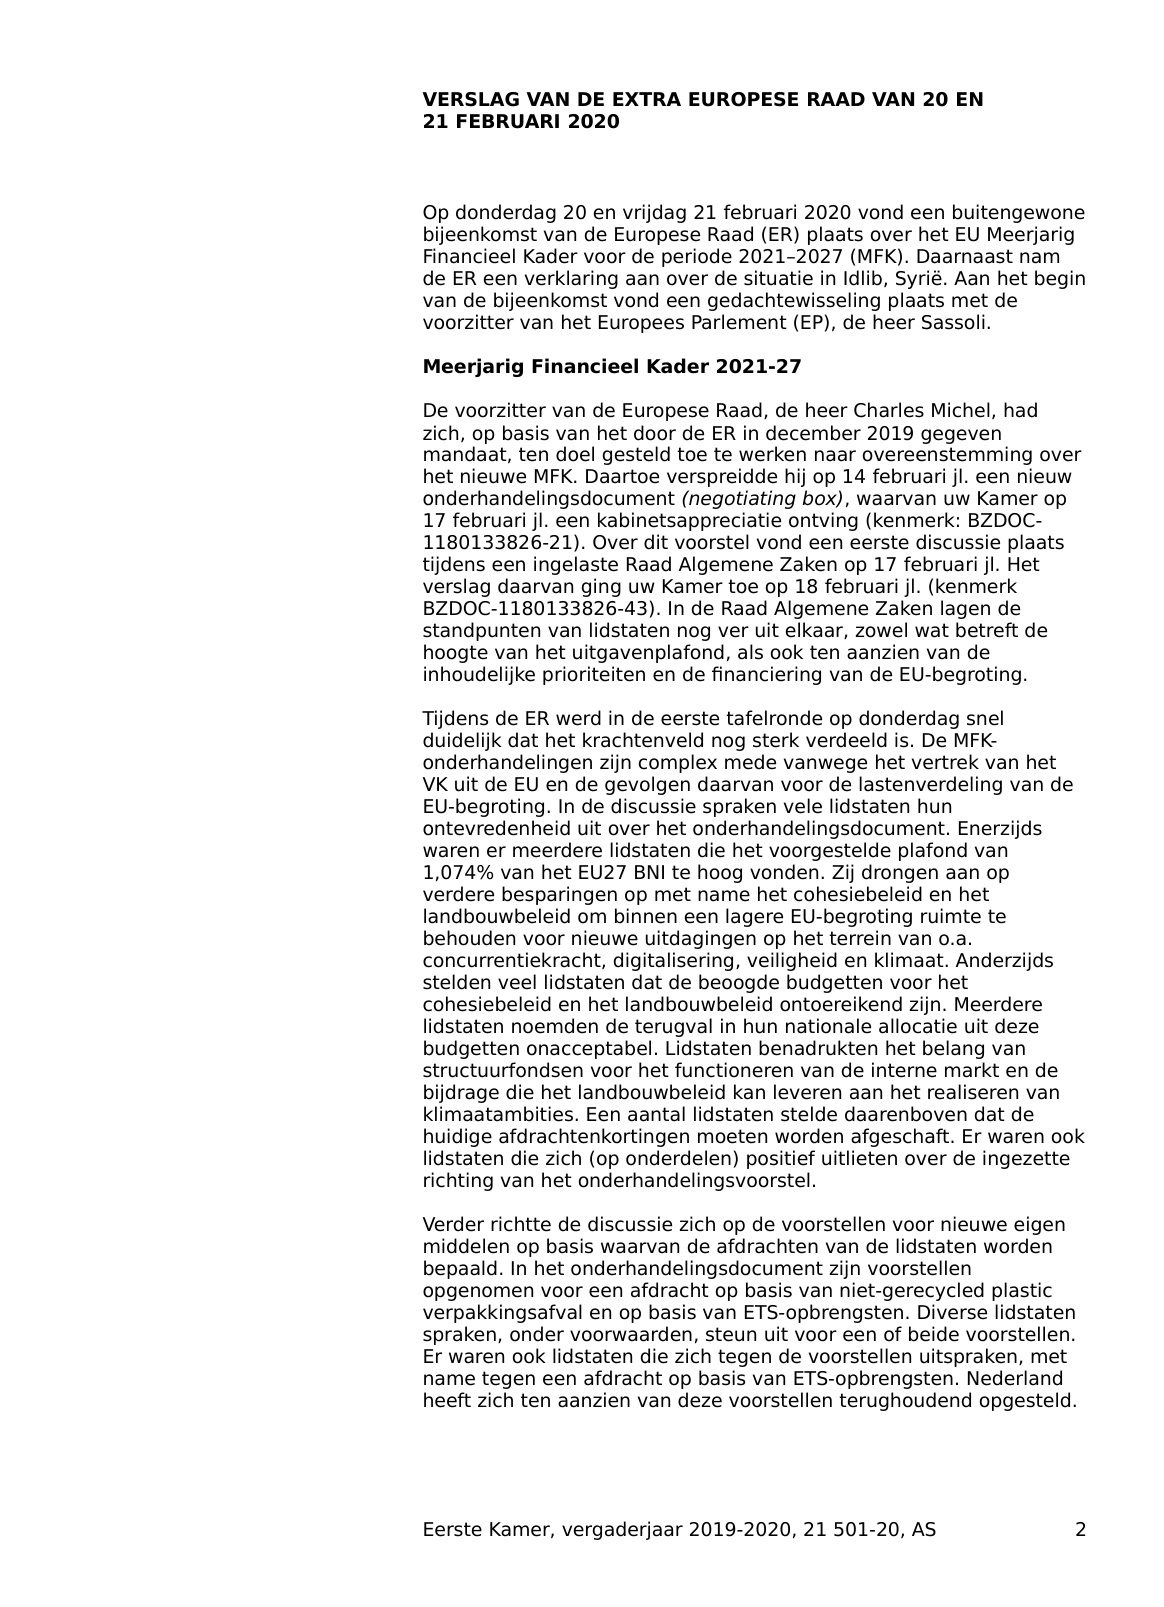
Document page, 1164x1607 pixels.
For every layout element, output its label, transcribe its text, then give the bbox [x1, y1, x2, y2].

text Op donderdag 20 en vrijdag 21 februari 2020 vond een buitengewone bijeenkomst van de Europese Raad (ER) plaats over het EU Meerjarig Financieel Kader voor de periode 2021–2027 (MFK). Daarnaast nam de ER een verklaring aan over de situatie in Idlib, Syrië. Aan het begin van de bijeenkomst vond een gedachtewisseling plaats met de voorzitter van het Europees Parlement (EP), de heer Sassoli. [422, 202, 1087, 334]
text Tijdens de ER werd in de eerste tafelronde op donderdag snel duidelijk dat het krachtenveld nog sterk verdeeld is. De MFK-onderhandelingen zijn complex mede vanwege het vertrek van het VK uit de EU en de gevolgen daarvan voor de lastenverdeling van de EU-begroting. In de discussie spraken vele lidstaten hun ontevredenheid uit over het onderhandelingsdocument. Enerzijds waren er meerdere lidstaten die het voorgestelde plafond van 1,074% van het EU27 BNI te hoog vonden. Zij drongen aan op verdere besparingen op met name het cohesiebeleid en het landbouwbeleid om binnen een lagere EU-begroting ruimte te behouden voor nieuwe uitdagingen op het terrein van o.a. concurrentiekracht, digitalisering, veiligheid en klimaat. Anderzijds stelden veel lidstaten dat de beoogde budgetten voor het cohesiebeleid en het landbouwbeleid ontoereikend zijn. Meerdere lidstaten noemden de terugval in hun nationale allocatie uit deze budgetten onacceptabel. Lidstaten benadrukten het belang van structuurfondsen voor het functioneren van de interne markt en de bijdrage die het landbouwbeleid kan leveren aan het realiseren van klimaatambities. Een aantal lidstaten stelde daarenboven dat de huidige afdrachtenkortingen moeten worden afgeschaft. Er waren ook lidstaten die zich (op onderdelen) positief uitlieten over de ingezette richting van het onderhandelingsvoorstel. [422, 708, 1087, 1192]
text Verder richtte de discussie zich op de voorstellen voor nieuwe eigen middelen op basis waarvan de afdrachten van de lidstaten worden bepaald. In het onderhandelingsdocument zijn voorstellen opgenomen voor een afdracht op basis van niet-gerecycled plastic verpakkingsafval en op basis van ETS-opbrengsten. Diverse lidstaten spraken, onder voorwaarden, steun uit voor een of beide voorstellen. Er waren ook lidstaten die zich tegen de voorstellen uitspraken, met name tegen een afdracht op basis van ETS-opbrengsten. Nederland heeft zich ten aanzien van deze voorstellen terughoudend opgesteld. [422, 1214, 1087, 1412]
subtitle Meerjarig Financieel Kader 2021-27 [422, 356, 1087, 378]
subtitle VERSLAG VAN DE EXTRA EUROPESE RAAD VAN 20 EN 21 FEBRUARI 2020 [422, 89, 1087, 133]
text De voorzitter van de Europese Raad, de heer Charles Michel, had zich, op basis van het door de ER in december 2019 gegeven mandaat, ten doel gesteld toe te werken naar overeenstemming over het nieuwe MFK. Daartoe verspreidde hij op 14 februari jl. een nieuw onderhandelingsdocument (negotiating box), waarvan uw Kamer op 17 februari jl. een kabinetsappreciatie ontving (kenmerk: BZDOC-1180133826-21). Over dit voorstel vond een eerste discussie plaats tijdens een ingelaste Raad Algemene Zaken op 17 februari jl. Het verslag daarvan ging uw Kamer toe op 18 februari jl. (kenmerk BZDOC-1180133826-43). In de Raad Algemene Zaken lagen de standpunten van lidstaten nog ver uit elkaar, zowel wat betreft de hoogte van het uitgavenplafond, als ook ten aanzien van de inhoudelijke prioriteiten en de financiering van de EU-begroting. [422, 400, 1087, 686]
